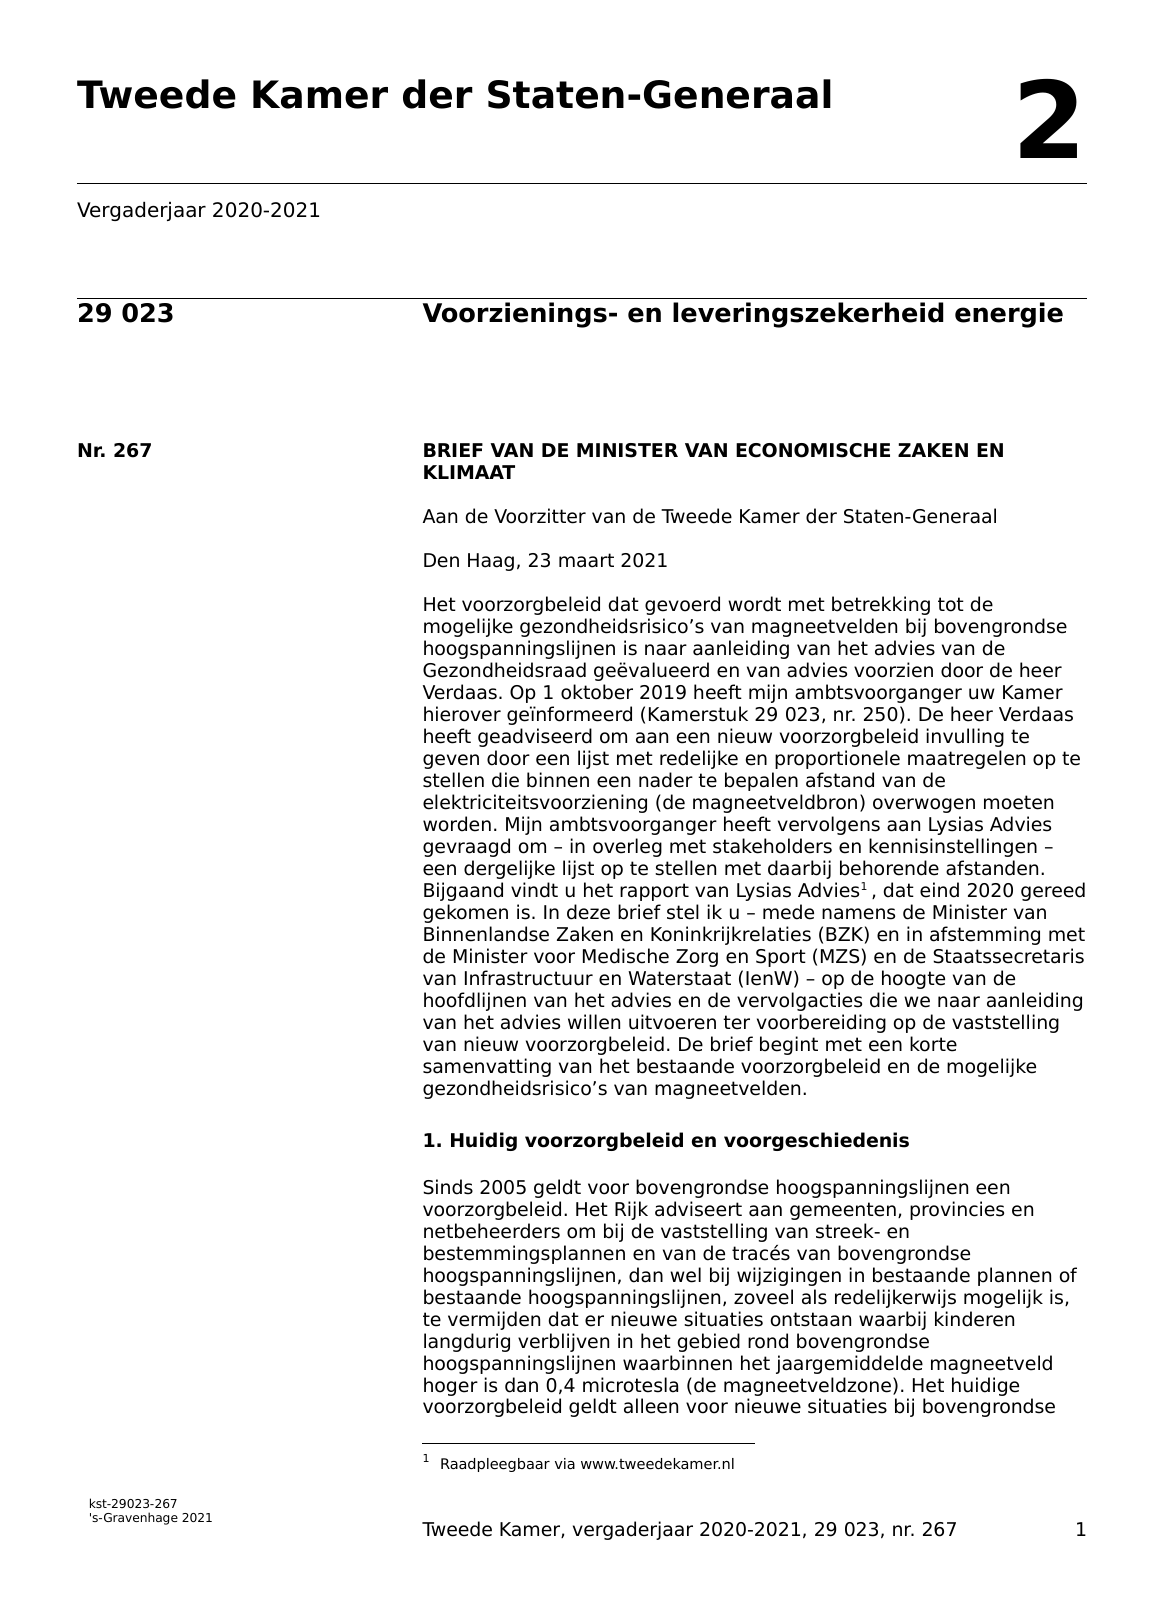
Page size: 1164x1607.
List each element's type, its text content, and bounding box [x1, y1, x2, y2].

text kst-29023-267 [88, 1497, 323, 1511]
text Het voorzorgbeleid dat gevoerd wordt met betrekking tot de mogelijke gezondheidsrisico’s van magneetvelden bij bovengrondse hoogspanningslijnen is naar aanleiding van het advies van de Gezondheidsraad geëvalueerd en van advies voorzien door de heer Verdaas. Op 1 oktober 2019 heeft mijn ambtsvoorganger uw Kamer hierover geïnformeerd (Kamerstuk 29 023, nr. 250). De heer Verdaas heeft geadviseerd om aan een nieuw voorzorgbeleid invulling te geven door een lijst met redelijke en proportionele maatregelen op te stellen die binnen een nader te bepalen afstand van de elektriciteitsvoorziening (de magneetveldbron) overwogen moeten worden. Mijn ambtsvoorganger heeft vervolgens aan Lysias Advies gevraagd om – in overleg met stakeholders en kennisinstellingen – een dergelijke lijst op te stellen met daarbij behorende afstanden. Bijgaand vindt u het rapport van Lysias Advies, dat eind 2020 gereed gekomen is. In deze brief stel ik u – mede namens de Minister van Binnenlandse Zaken en Koninkrijkrelaties (BZK) en in afstemming met de Minister voor Medische Zorg en Sport (MZS) en de Staatssecretaris van Infrastructuur en Waterstaat (IenW) – op de hoogte van de hoofdlijnen van het advies en de vervolgacties die we naar aanleiding van het advies willen uitvoeren ter voorbereiding op de vaststelling van nieuw voorzorgbeleid. De brief begint met een korte samenvatting van het bestaande voorzorgbeleid en de mogelijke gezondheidsrisico’s van magneetvelden. [422, 594, 1087, 1100]
text Sinds 2005 geldt voor bovengrondse hoogspanningslijnen een voorzorgbeleid. Het Rijk adviseert aan gemeenten, provincies en netbeheerders om bij de vaststelling van streek- en bestemmingsplannen en van de tracés van bovengrondse hoogspanningslijnen, dan wel bij wijzigingen in bestaande plannen of bestaande hoogspanningslijnen, zoveel als redelijkerwijs mogelijk is, te vermijden dat er nieuwe situaties ontstaan waarbij kinderen langdurig verblijven in het gebied rond bovengrondse hoogspanningslijnen waarbinnen het jaargemiddelde magneetveld hoger is dan 0,4 microtesla (de magneetveldzone). Het huidige voorzorgbeleid geldt alleen voor nieuwe situaties bij bovengrondse [422, 1177, 1087, 1418]
subtitle 29 023 Voorzienings- en leveringszekerheid energie [77, 299, 1087, 329]
text Raadpleegbaar via www.tweedekamer.nl [422, 1452, 1087, 1474]
subtitle Nr. 267 BRIEF VAN DE MINISTER VAN ECONOMISCHE ZAKEN EN KLIMAAT [77, 440, 1087, 484]
subtitle 1. Huidig voorzorgbeleid en voorgeschiedenis [422, 1130, 1087, 1152]
text Aan de Voorzitter van de Tweede Kamer der Staten-Generaal [422, 506, 1087, 528]
table_header 2 [886, 59, 1087, 183]
table_cell Vergaderjaar 2020-2021 [77, 184, 1087, 298]
table_header Tweede Kamer der Staten-Generaal [77, 59, 886, 183]
text 's-Gravenhage 2021 [88, 1511, 323, 1525]
text Den Haag, 23 maart 2021 [422, 550, 1087, 572]
